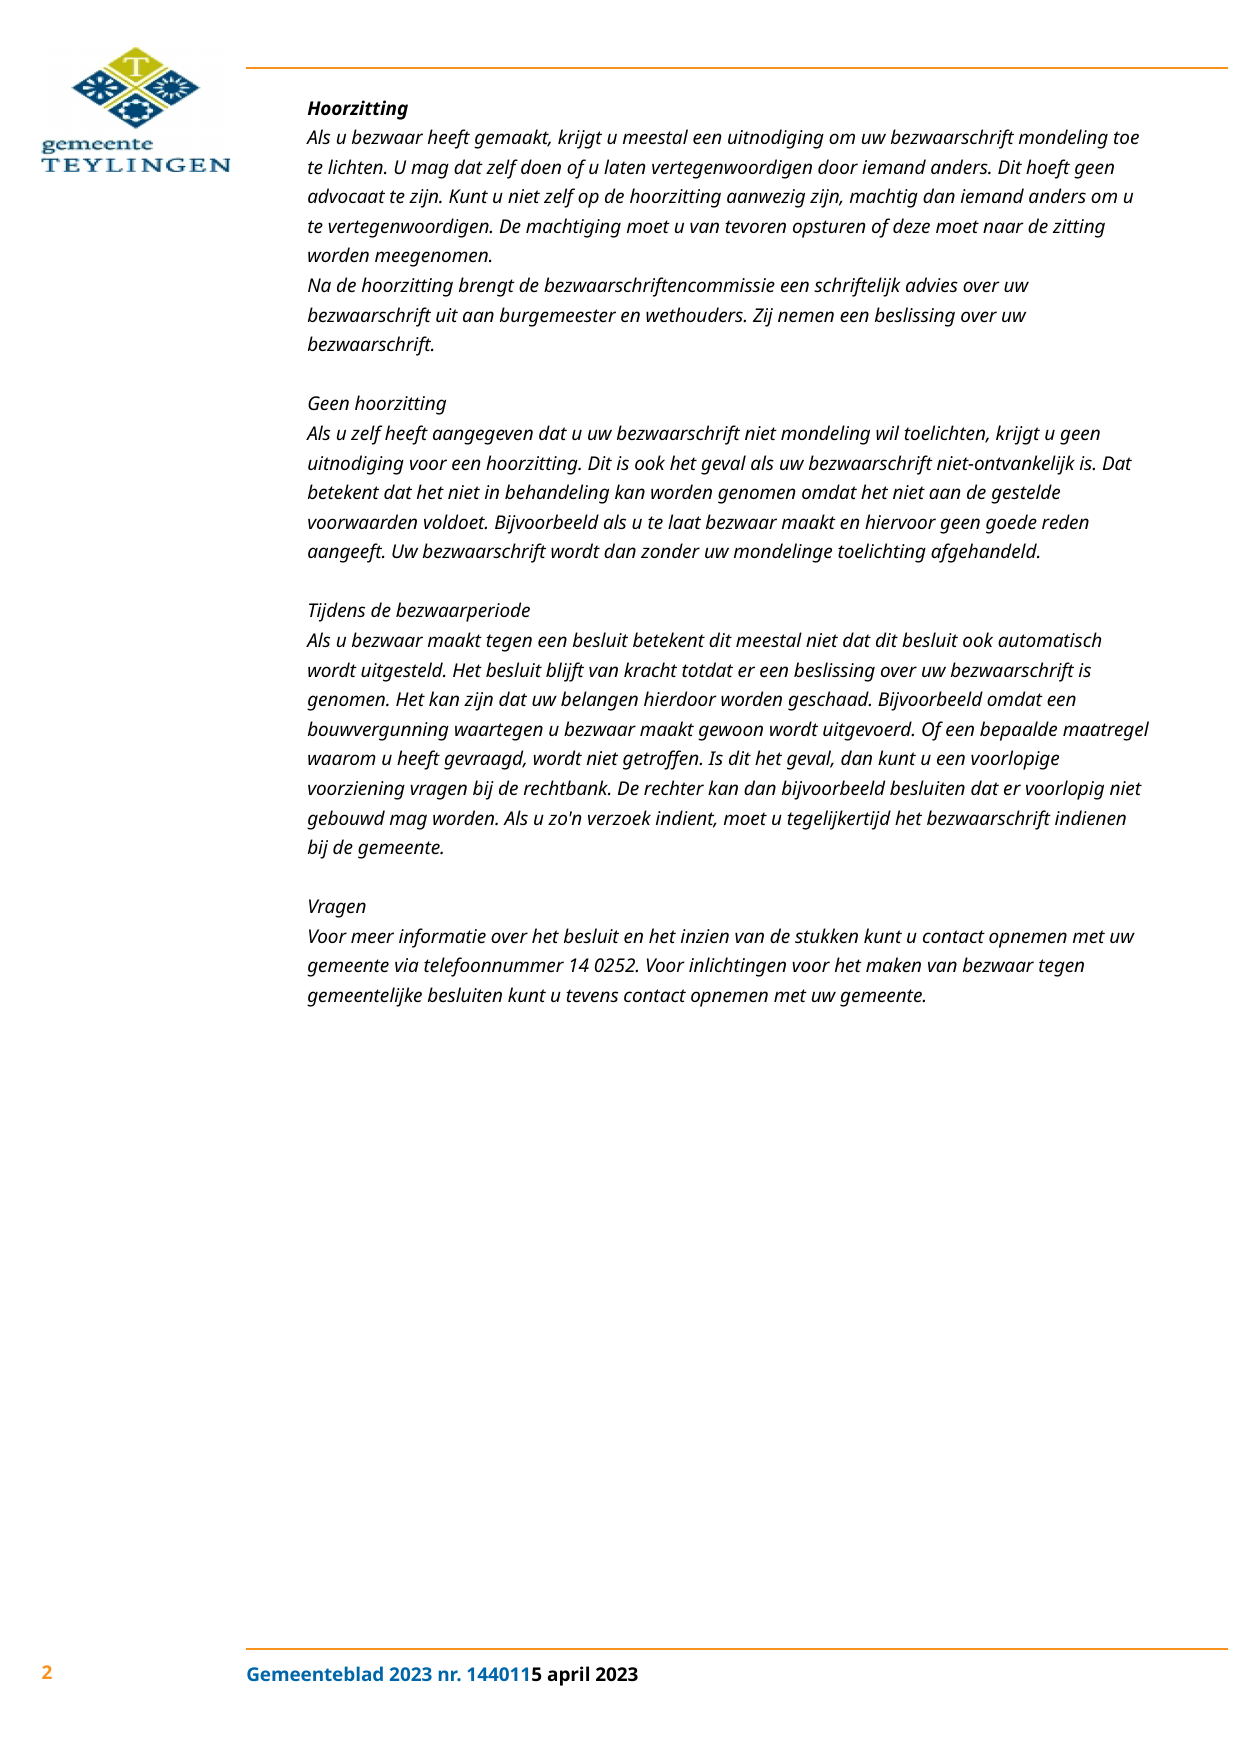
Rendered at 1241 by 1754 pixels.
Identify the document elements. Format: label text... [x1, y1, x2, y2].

list Tijdens de bezwaarperiode [248, 598, 1152, 623]
list Als u zelf heeft aangegeven dat u uw bezwaarschrift niet mondeling wil toelichten, krijgt u geen uitnodiging voor een hoorzitting. Dit is ook het geval als uw bezwaarschrift niet-ontvankelijk is. Dat betekent dat het niet in behandeling kan worden genomen omdat het niet aan de gestelde voorwaarden voldoet. Bijvoorbeeld als u te laat bezwaar maakt en hiervoor geen goede reden aangeeft. Uw bezwaarschrift wordt dan zonder uw mondelinge toelichting afgehandeld. [248, 420, 1152, 564]
list Voor meer informatie over het besluit en het inzien van de stukken kunt u contact opnemen met uw gemeente via telefoonnummer 14 0252. Voor inlichtingen voor het maken van bezwaar tegen gemeentelijke besluiten kunt u tevens contact opnemen met uw gemeente. [248, 923, 1152, 1008]
list Geen hoorzitting [248, 391, 1152, 416]
list Na de hoorzitting brengt de bezwaarschriftencommissie een schriftelijk advies over uw bezwaarschrift uit aan burgemeester en wethouders. Zij nemen een beslissing over uw bezwaarschrift. [248, 272, 1152, 357]
list Als u bezwaar maakt tegen een besluit betekent dit meestal niet dat dit besluit ook automatisch wordt uitgesteld. Het besluit blijft van kracht totdat er een beslissing over uw bezwaarschrift is genomen. Het kan zijn dat uw belangen hierdoor worden geschaad. Bijvoorbeeld omdat een bouwvergunning waartegen u bezwaar maakt gewoon wordt uitgevoerd. Of een bepaalde maatregel waarom u heeft gevraagd, wordt niet getroffen. Is dit het geval, dan kunt u een voorlopige voorziening vragen bij de rechtbank. De rechter kan dan bijvoorbeeld besluiten dat er voorlopig niet gebouwd mag worden. Als u zo'n verzoek indient, moet u tegelijkertijd het bezwaarschrift indienen bij de gemeente. [248, 627, 1152, 860]
list Vragen [248, 893, 1152, 919]
picture [41, 47, 231, 172]
list Hoorzitting [248, 95, 1152, 121]
list Als u bezwaar heeft gemaakt, krijgt u meestal een uitnodiging om uw bezwaarschrift mondeling toe te lichten. U mag dat zelf doen of u laten vertegenwoordigen door iemand anders. Dit hoeft geen advocaat te zijn. Kunt u niet zelf op de hoorzitting aanwezig zijn, machtig dan iemand anders om u te vertegenwoordigen. De machtiging moet u van tevoren opsturen of deze moet naar de zitting worden meegenomen. [248, 124, 1152, 268]
